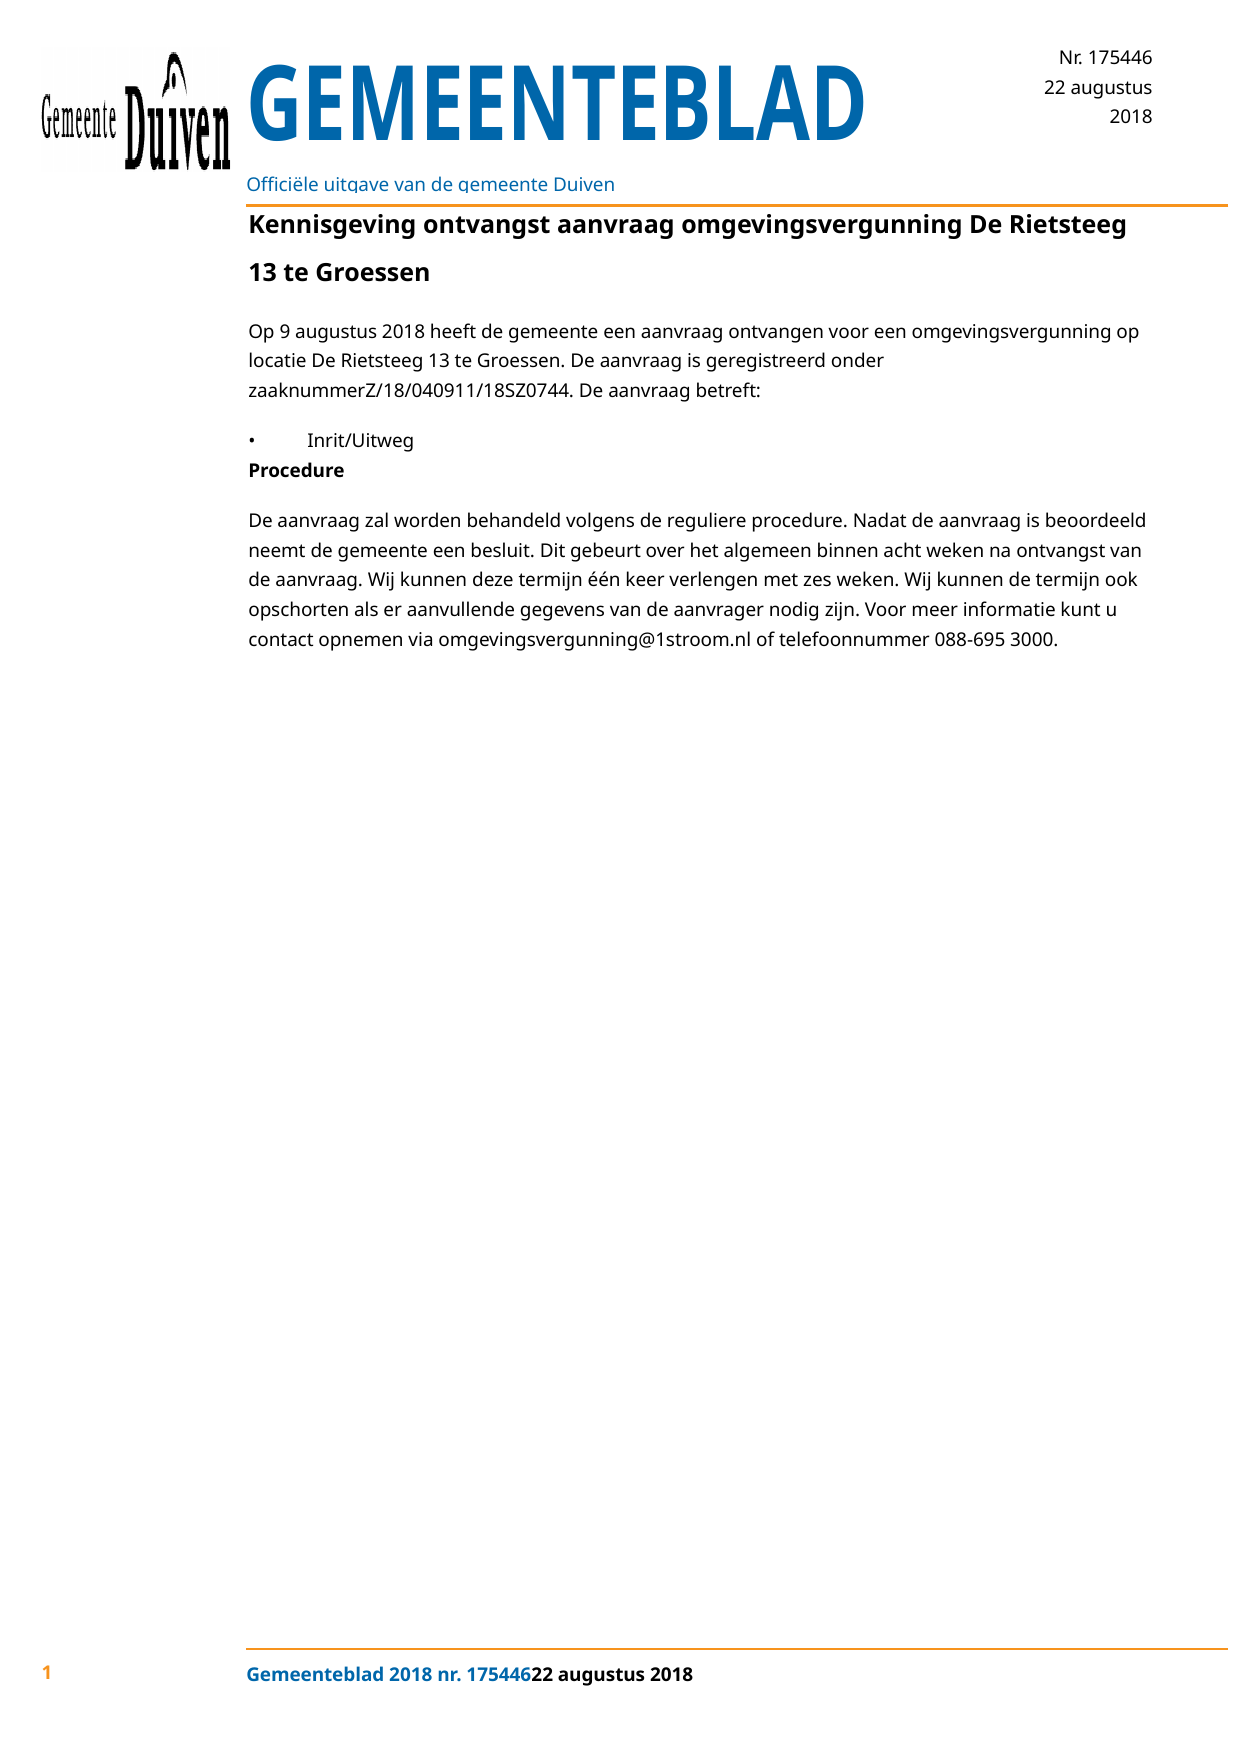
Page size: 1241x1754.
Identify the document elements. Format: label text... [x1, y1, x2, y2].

text Kennisgeving ontvangst aanvraag omgevingsvergunning De Rietsteeg 13 te Groessen [248, 207, 1152, 288]
text De aanvraag zal worden behandeld volgens de reguliere procedure. Nadat de aanvraag is beoordeeld neemt de gemeente een besluit. Dit gebeurt over het algemeen binnen acht weken na ontvangst van de aanvraag. Wij kunnen deze termijn één keer verlengen met zes weken. Wij kunnen de termijn ook opschorten als er aanvullende gegevens van de aanvrager nodig zijn. Voor meer informatie kunt u contact opnemen via omgevingsvergunning@1stroom.nl of telefoonnummer 088-695 3000. [248, 507, 1152, 652]
text Procedure [248, 457, 1152, 483]
text Op 9 augustus 2018 heeft de gemeente een aanvraag ontvangen voor een omgevingsvergunning op locatie De Rietsteeg 13 te Groessen. De aanvraag is geregistreerd onder zaaknummerZ/18/040911/18SZ0744. De aanvraag betreft: [248, 318, 1152, 403]
picture [41, 47, 231, 172]
list Inrit/Uitweg [248, 427, 1152, 453]
